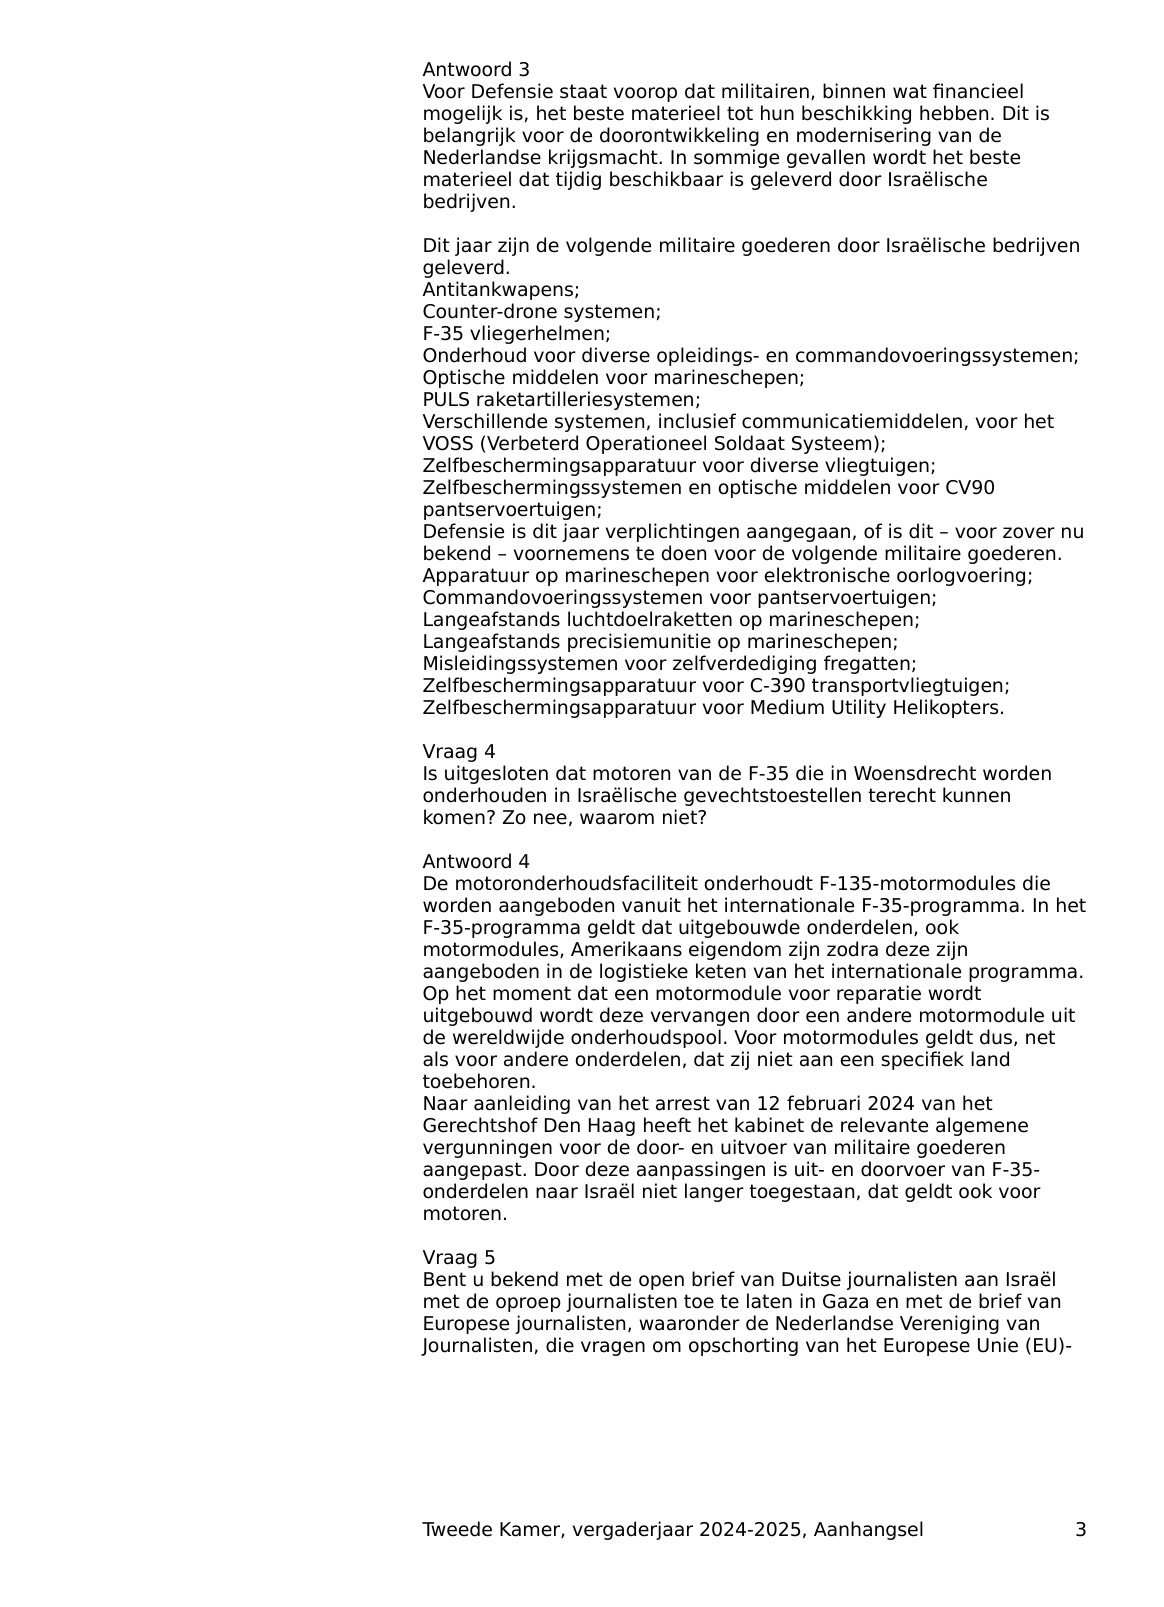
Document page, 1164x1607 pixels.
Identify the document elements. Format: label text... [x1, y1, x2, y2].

text Antwoord 4 [422, 851, 1087, 873]
text PULS raketartilleriesystemen; [422, 389, 1087, 411]
text Langeafstands precisiemunitie op marineschepen; [422, 631, 1087, 653]
text Optische middelen voor marineschepen; [422, 367, 1087, 389]
text Zelfbeschermingsapparatuur voor diverse vliegtuigen; [422, 455, 1087, 477]
text Vraag 5 [422, 1247, 1087, 1269]
text Misleidingssystemen voor zelfverdediging fregatten; [422, 653, 1087, 675]
text F-35 vliegerhelmen; [422, 323, 1087, 345]
text Apparatuur op marineschepen voor elektronische oorlogvoering; [422, 565, 1087, 587]
text Verschillende systemen, inclusief communicatiemiddelen, voor het VOSS (Verbeterd Operationeel Soldaat Systeem); [422, 411, 1087, 455]
text De motoronderhoudsfaciliteit onderhoudt F-135-motormodules die worden aangeboden vanuit het internationale F-35-programma. In het F-35-programma geldt dat uitgebouwde onderdelen, ook motormodules, Amerikaans eigendom zijn zodra deze zijn aangeboden in de logistieke keten van het internationale programma. Op het moment dat een motormodule voor reparatie wordt uitgebouwd wordt deze vervangen door een andere motormodule uit de wereldwijde onderhoudspool. Voor motormodules geldt dus, net als voor andere onderdelen, dat zij niet aan een specifiek land toebehoren. [422, 873, 1087, 1093]
text Naar aanleiding van het arrest van 12 februari 2024 van het Gerechtshof Den Haag heeft het kabinet de relevante algemene vergunningen voor de door- en uitvoer van militaire goederen aangepast. Door deze aanpassingen is uit- en doorvoer van F-35-onderdelen naar Israël niet langer toegestaan, dat geldt ook voor motoren. [422, 1093, 1087, 1224]
text Onderhoud voor diverse opleidings- en commandovoeringssystemen; [422, 345, 1087, 367]
text Commandovoeringssystemen voor pantservoertuigen; [422, 587, 1087, 609]
text Zelfbeschermingssystemen en optische middelen voor CV90 pantservoertuigen; [422, 477, 1087, 521]
text Antwoord 3 [422, 59, 1087, 81]
text Voor Defensie staat voorop dat militairen, binnen wat financieel mogelijk is, het beste materieel tot hun beschikking hebben. Dit is belangrijk voor de doorontwikkeling en modernisering van de Nederlandse krijgsmacht. In sommige gevallen wordt het beste materieel dat tijdig beschikbaar is geleverd door Israëlische bedrijven. [422, 81, 1087, 213]
text Defensie is dit jaar verplichtingen aangegaan, of is dit – voor zover nu bekend – voornemens te doen voor de volgende militaire goederen. [422, 521, 1087, 565]
text Bent u bekend met de open brief van Duitse journalisten aan Israël met de oproep journalisten toe te laten in Gaza en met de brief van Europese journalisten, waaronder de Nederlandse Vereniging van Journalisten, die vragen om opschorting van het Europese Unie (EU)- [422, 1269, 1087, 1357]
text Dit jaar zijn de volgende militaire goederen door Israëlische bedrijven geleverd. [422, 235, 1087, 279]
text Zelfbeschermingsapparatuur voor Medium Utility Helikopters. [422, 697, 1087, 719]
text Antitankwapens; [422, 279, 1087, 301]
text Vraag 4 [422, 741, 1087, 763]
text Zelfbeschermingsapparatuur voor C-390 transportvliegtuigen; [422, 675, 1087, 697]
text Langeafstands luchtdoelraketten op marineschepen; [422, 609, 1087, 631]
text Is uitgesloten dat motoren van de F-35 die in Woensdrecht worden onderhouden in Israëlische gevechtstoestellen terecht kunnen komen? Zo nee, waarom niet? [422, 763, 1087, 829]
text Counter-drone systemen; [422, 301, 1087, 323]
